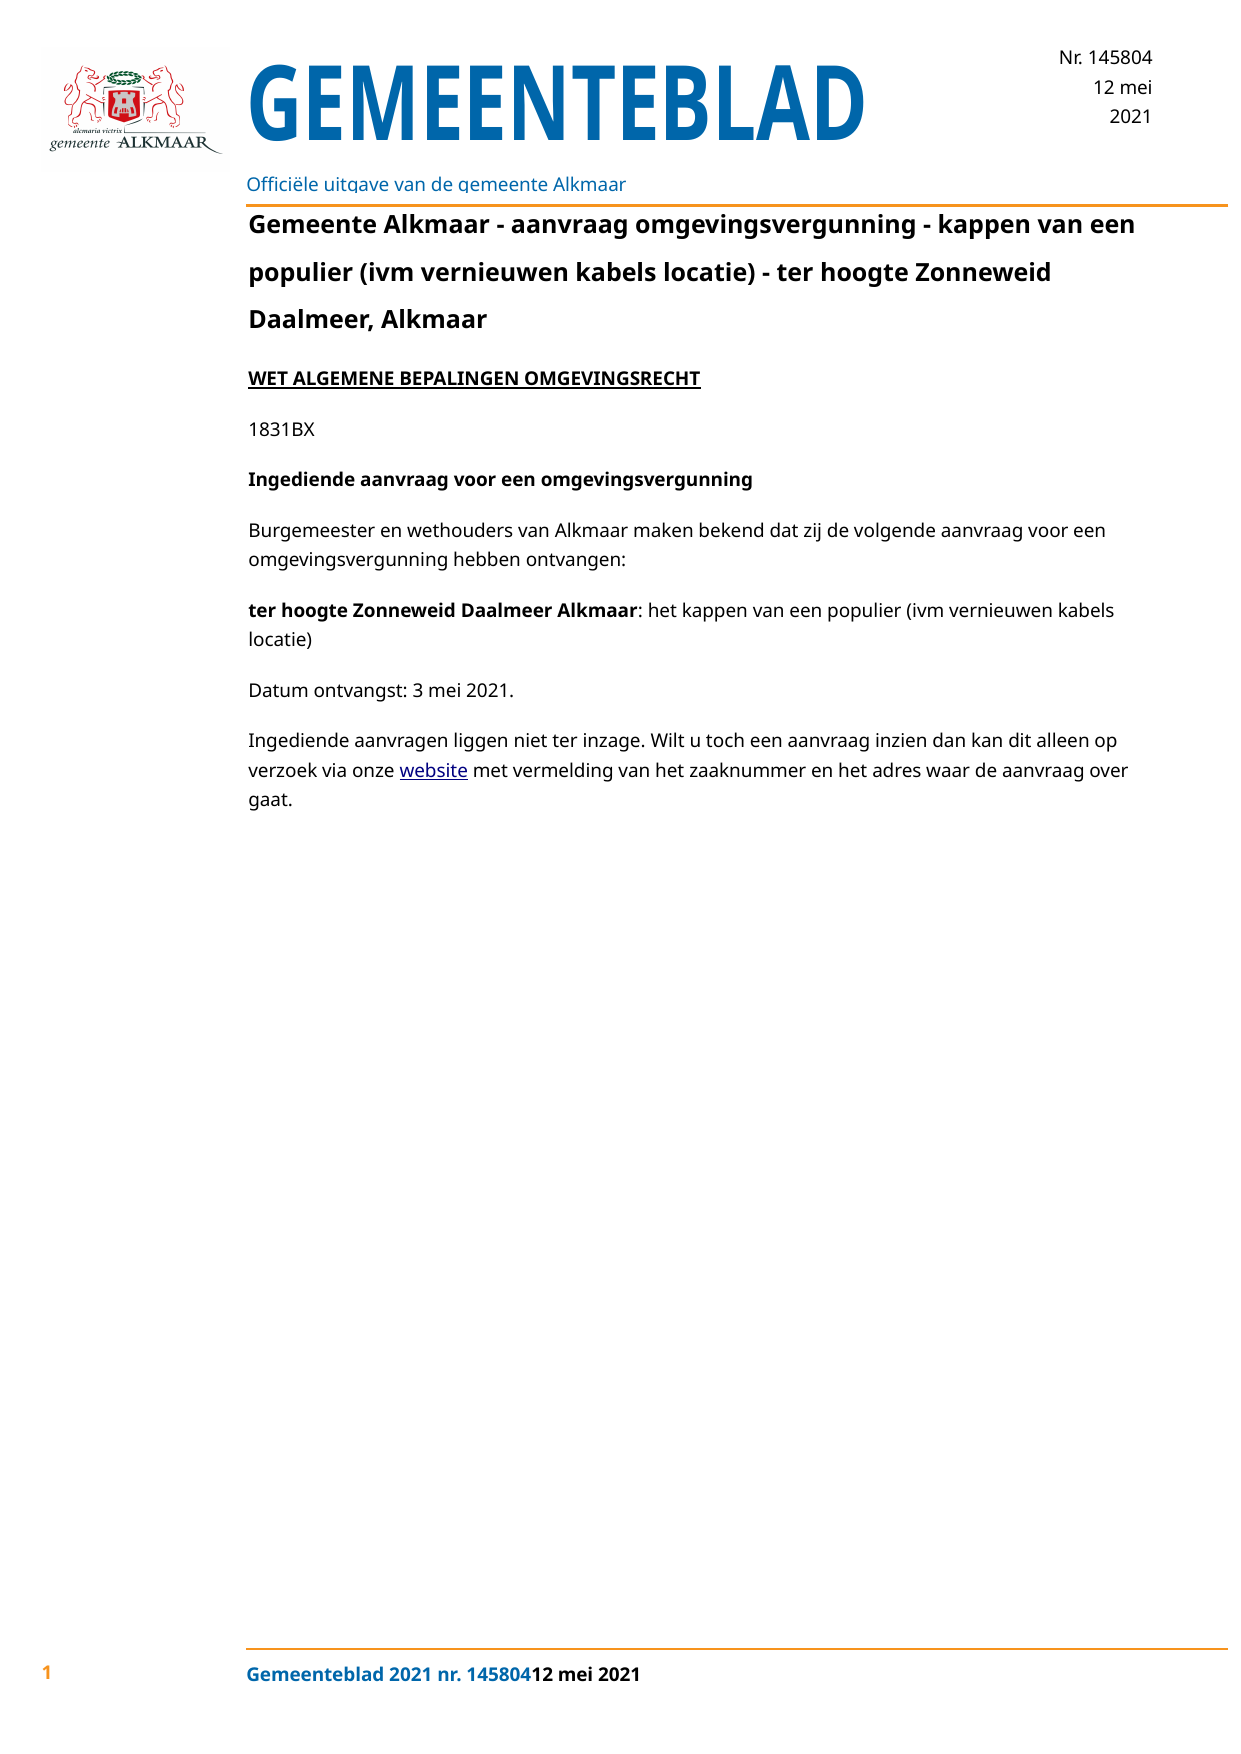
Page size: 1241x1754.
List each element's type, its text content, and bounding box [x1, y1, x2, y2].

text Datum ontvangst: 3 mei 2021. [248, 677, 1152, 702]
text WET ALGEMENE BEPALINGEN OMGEVINGSRECHT [248, 366, 1152, 391]
text Gemeente Alkmaar - aanvraag omgevingsvergunning - kappen van een populier (ivm vernieuwen kabels locatie) - ter hoogte Zonneweid Daalmeer, Alkmaar [248, 207, 1152, 336]
text 1831BX [248, 416, 1152, 442]
text ter hoogte Zonneweid Daalmeer Alkmaar: het kappen van een populier (ivm vernieuwen kabels locatie) [248, 597, 1152, 652]
text Ingediende aanvragen liggen niet ter inzage. Wilt u toch een aanvraag inzien dan kan dit alleen op verzoek via onze website met vermelding van het zaaknummer en het adres waar de aanvraag over gaat. [248, 727, 1152, 812]
picture [41, 47, 231, 172]
text Burgemeester en wethouders van Alkmaar maken bekend dat zij de volgende aanvraag voor een omgevingsvergunning hebben ontvangen: [248, 517, 1152, 572]
text Ingediende aanvraag voor een omgevingsvergunning [248, 466, 1152, 492]
